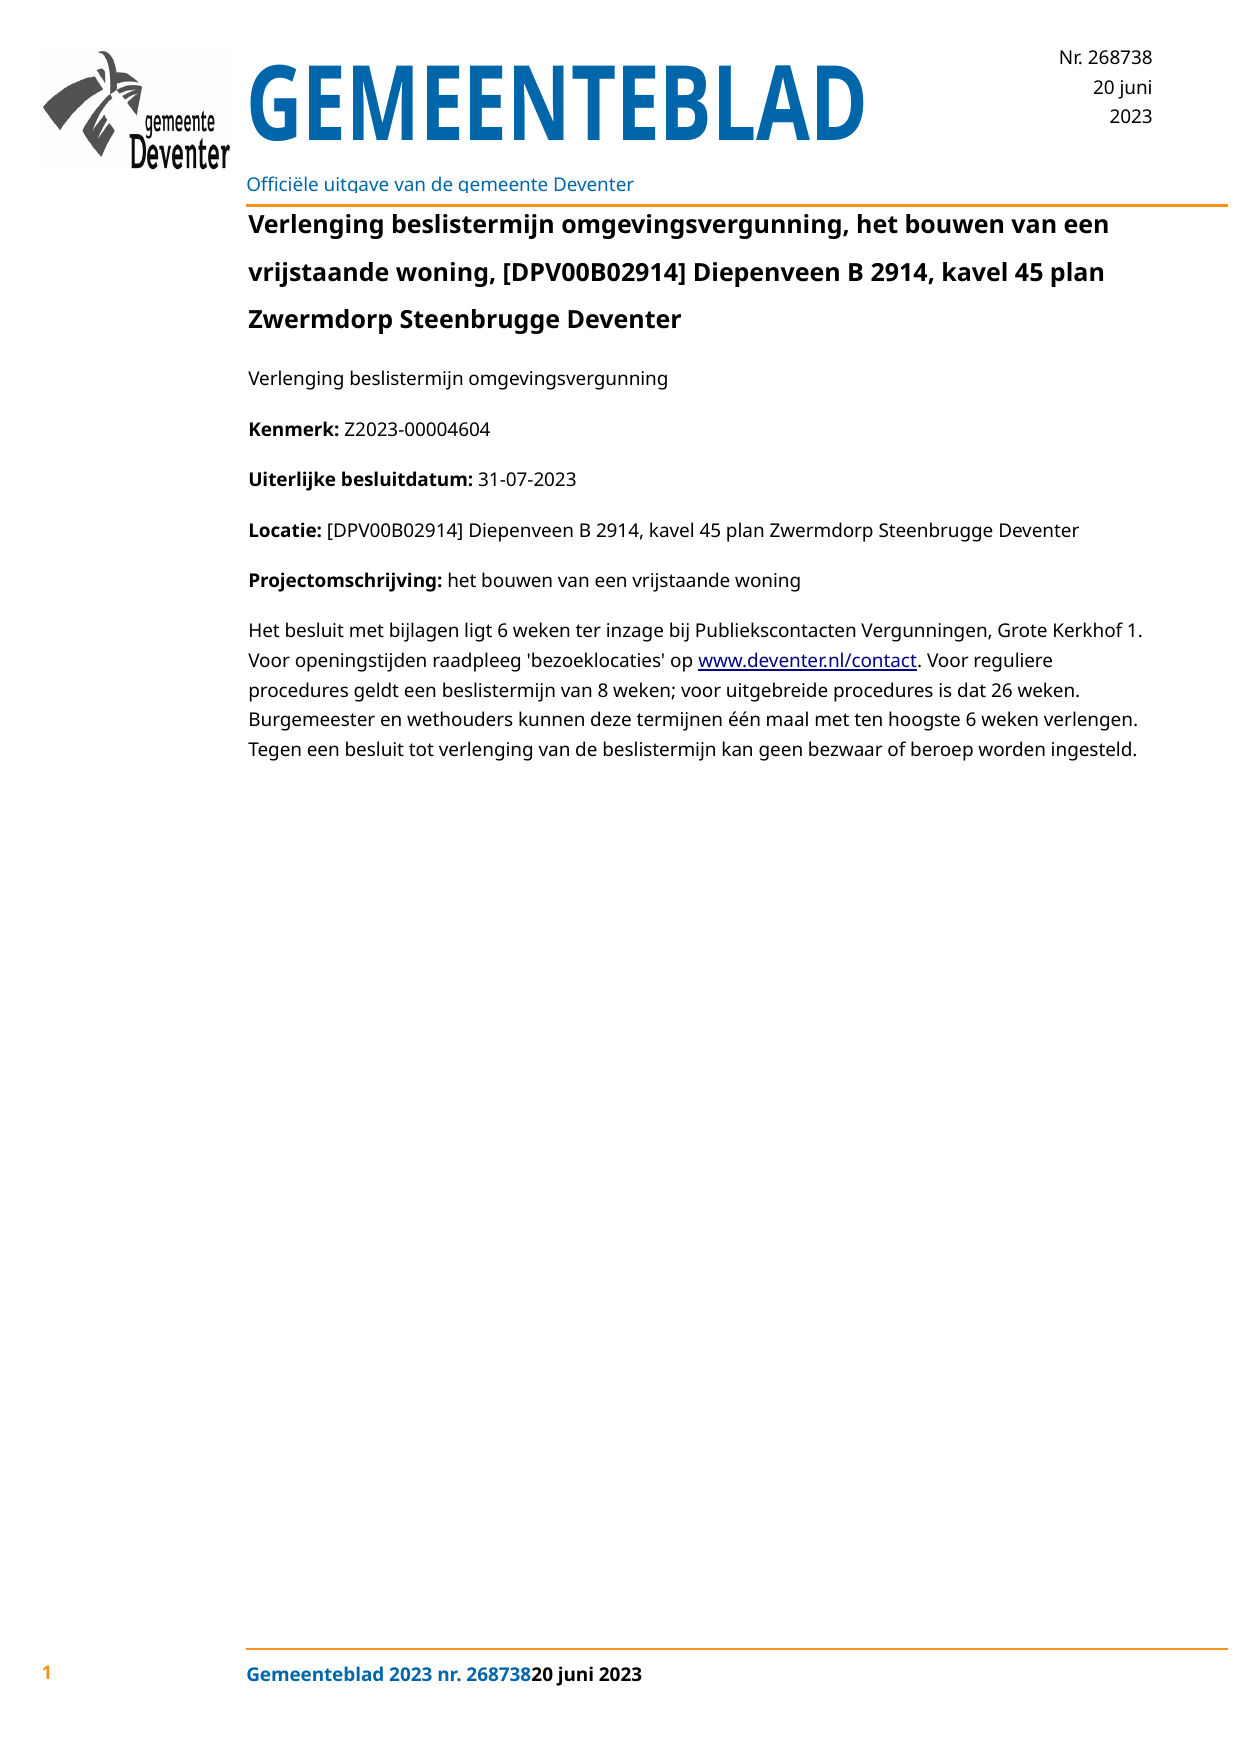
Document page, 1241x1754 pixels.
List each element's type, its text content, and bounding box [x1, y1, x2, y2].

text Verlenging beslistermijn omgevingsvergunning, het bouwen van een vrijstaande woning, [DPV00B02914] Diepenveen B 2914, kavel 45 plan Zwermdorp Steenbrugge Deventer [248, 207, 1152, 336]
picture [41, 47, 231, 172]
text Kenmerk: Z2023-00004604 [248, 416, 1152, 442]
text Verlenging beslistermijn omgevingsvergunning [248, 366, 1152, 391]
text Locatie: [DPV00B02914] Diepenveen B 2914, kavel 45 plan Zwermdorp Steenbrugge Deventer [248, 517, 1152, 542]
text Projectomschrijving: het bouwen van een vrijstaande woning [248, 567, 1152, 593]
text Uiterlijke besluitdatum: 31-07-2023 [248, 466, 1152, 492]
text Het besluit met bijlagen ligt 6 weken ter inzage bij Publiekscontacten Vergunningen, Grote Kerkhof 1. Voor openingstijden raadpleeg 'bezoeklocaties' op www.deventer.nl/contact. Voor reguliere procedures geldt een beslistermijn van 8 weken; voor uitgebreide procedures is dat 26 weken. Burgemeester en wethouders kunnen deze termijnen één maal met ten hoogste 6 weken verlengen. Tegen een besluit tot verlenging van de beslistermijn kan geen bezwaar of beroep worden ingesteld. [248, 618, 1152, 762]
